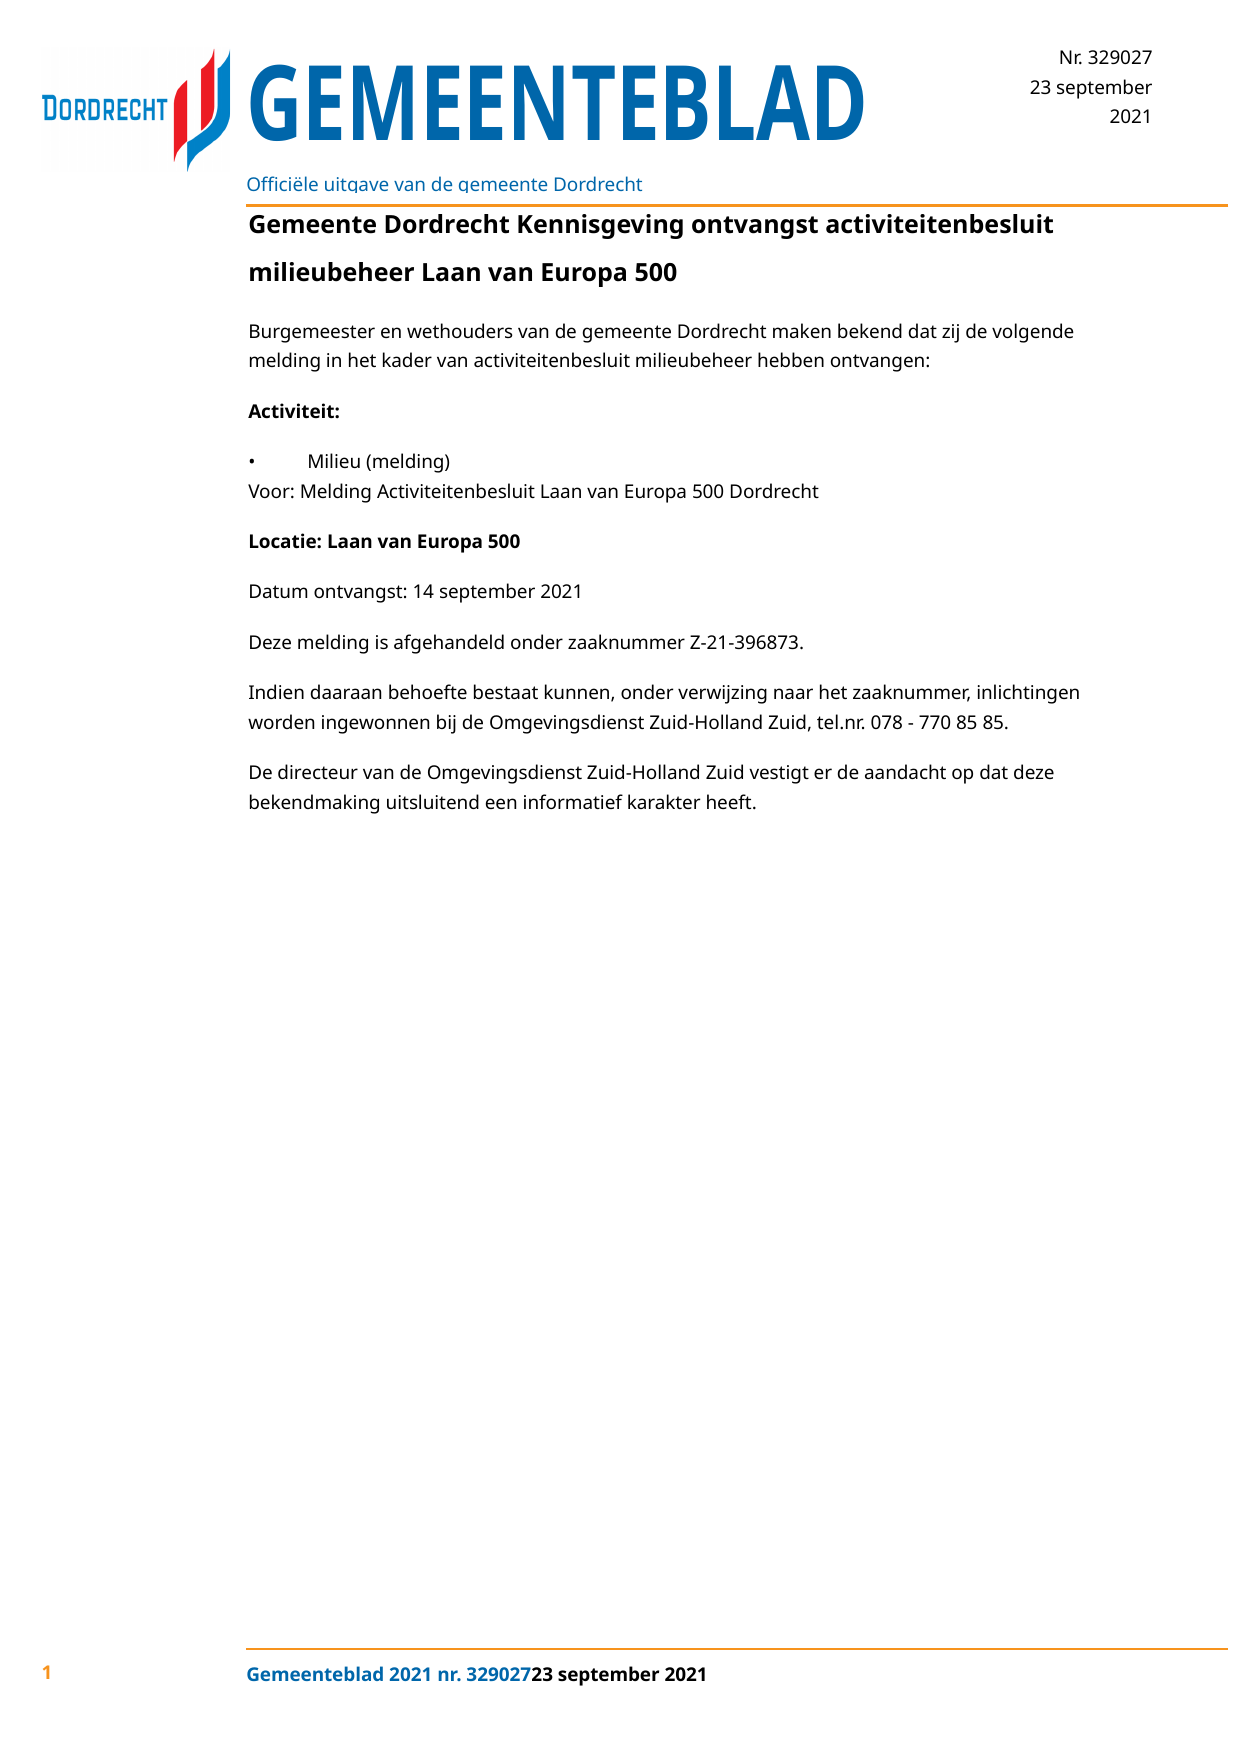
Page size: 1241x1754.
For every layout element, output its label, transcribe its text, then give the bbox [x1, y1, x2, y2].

text Burgemeester en wethouders van de gemeente Dordrecht maken bekend dat zij de volgende melding in het kader van activiteitenbesluit milieubeheer hebben ontvangen: [248, 318, 1152, 373]
text Locatie: Laan van Europa 500 [248, 528, 1152, 554]
text Gemeente Dordrecht Kennisgeving ontvangst activiteitenbesluit milieubeheer Laan van Europa 500 [248, 207, 1152, 288]
text Activiteit: [248, 398, 1152, 424]
picture [41, 47, 231, 172]
text Deze melding is afgehandeld onder zaaknummer Z-21-396873. [248, 629, 1152, 655]
text Datum ontvangst: 14 september 2021 [248, 579, 1152, 604]
list Milieu (melding) [248, 448, 1152, 474]
text Voor: Melding Activiteitenbesluit Laan van Europa 500 Dordrecht [248, 478, 1152, 504]
text De directeur van de Omgevingsdienst Zuid-Holland Zuid vestigt er de aandacht op dat deze bekendmaking uitsluitend een informatief karakter heeft. [248, 759, 1152, 815]
text Indien daaraan behoefte bestaat kunnen, onder verwijzing naar het zaaknummer, inlichtingen worden ingewonnen bij de Omgevingsdienst Zuid-Holland Zuid, tel.nr. 078 - 770 85 85. [248, 679, 1152, 735]
